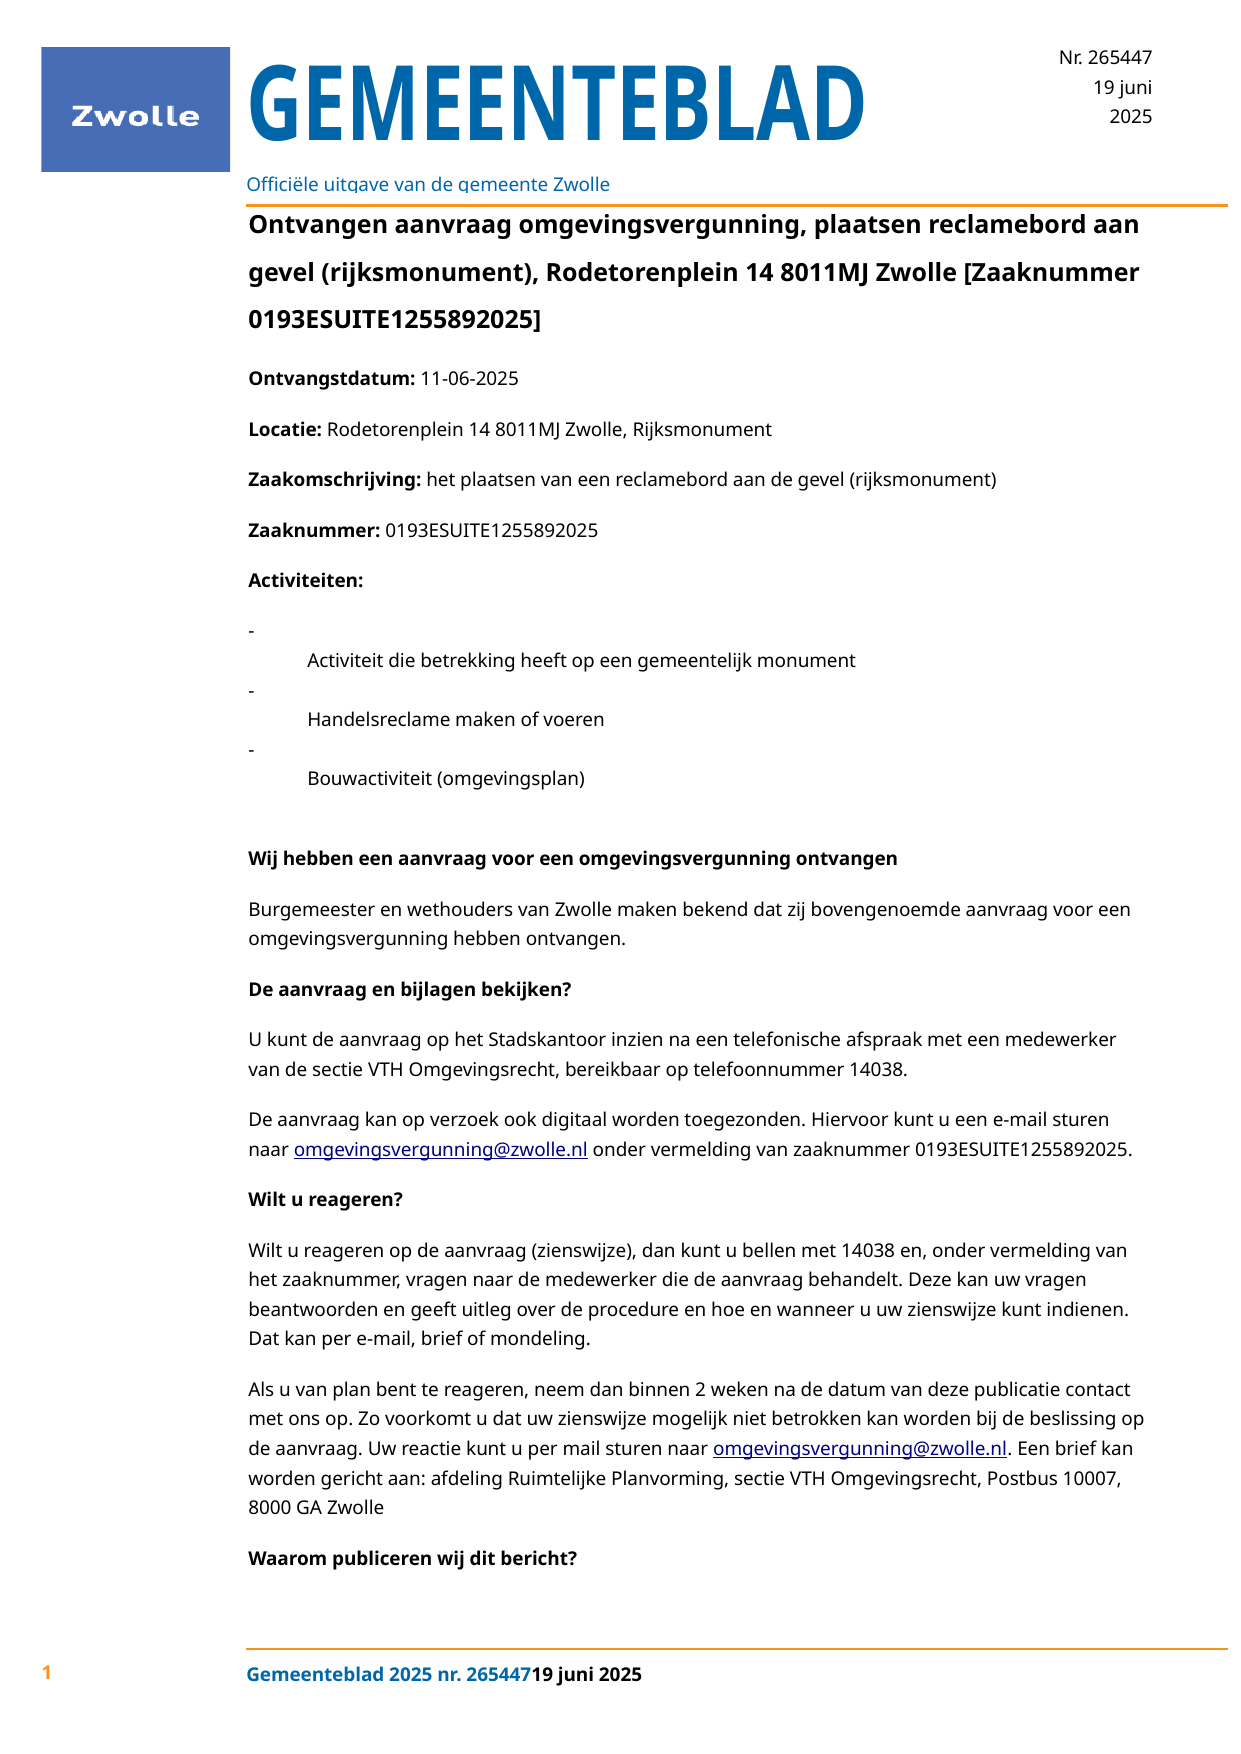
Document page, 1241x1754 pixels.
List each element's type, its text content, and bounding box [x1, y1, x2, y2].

text Locatie: Rodetorenplein 14 8011MJ Zwolle, Rijksmonument [248, 416, 1152, 442]
text U kunt de aanvraag op het Stadskantoor inzien na een telefonische afspraak met een medewerker van de sectie VTH Omgevingsrecht, bereikbaar op telefoonnummer 14038. [248, 1026, 1152, 1082]
text Als u van plan bent te reageren, neem dan binnen 2 weken na de datum van deze publicatie contact met ons op. Zo voorkomt u dat uw zienswijze mogelijk niet betrokken kan worden bij de beslissing op de aanvraag. Uw reactie kunt u per mail sturen naar omgevingsvergunning@zwolle.nl. Een brief kan worden gericht aan: afdeling Ruimtelijke Planvorming, sectie VTH Omgevingsrecht, Postbus 10007, 8000 GA Zwolle [248, 1376, 1152, 1520]
text Wilt u reageren? [248, 1186, 1152, 1212]
list Bouwactiviteit (omgevingsplan) [248, 766, 1152, 791]
text Zaaknummer: 0193ESUITE1255892025 [248, 517, 1152, 542]
text Burgemeester en wethouders van Zwolle maken bekend dat zij bovengenoemde aanvraag voor een omgevingsvergunning hebben ontvangen. [248, 896, 1152, 951]
text Wij hebben een aanvraag voor een omgevingsvergunning ontvangen [248, 846, 1152, 871]
text Activiteiten: [248, 567, 1152, 593]
text Zaakomschrijving: het plaatsen van een reclamebord aan de gevel (rijksmonument) [248, 466, 1152, 492]
text De aanvraag en bijlagen bekijken? [248, 976, 1152, 1002]
text Ontvangen aanvraag omgevingsvergunning, plaatsen reclamebord aan gevel (rijksmonument), Rodetorenplein 14 8011MJ Zwolle [Zaaknummer 0193ESUITE1255892025] [248, 207, 1152, 336]
picture [41, 47, 231, 172]
text Waarom publiceren wij dit bericht? [248, 1545, 1152, 1570]
text Wilt u reageren op de aanvraag (zienswijze), dan kunt u bellen met 14038 en, onder vermelding van het zaaknummer, vragen naar de medewerker die de aanvraag behandelt. Deze kan uw vragen beantwoorden en geeft uitleg over de procedure en hoe en wanneer u uw zienswijze kunt indienen. Dat kan per e-mail, brief of mondeling. [248, 1237, 1152, 1351]
list Handelsreclame maken of voeren [248, 706, 1152, 732]
list Activiteit die betrekking heeft op een gemeentelijk monument [248, 647, 1152, 673]
text Ontvangstdatum: 11-06-2025 [248, 366, 1152, 391]
text De aanvraag kan op verzoek ook digitaal worden toegezonden. Hiervoor kunt u een e-mail sturen naar omgevingsvergunning@zwolle.nl onder vermelding van zaaknummer 0193ESUITE1255892025. [248, 1106, 1152, 1162]
